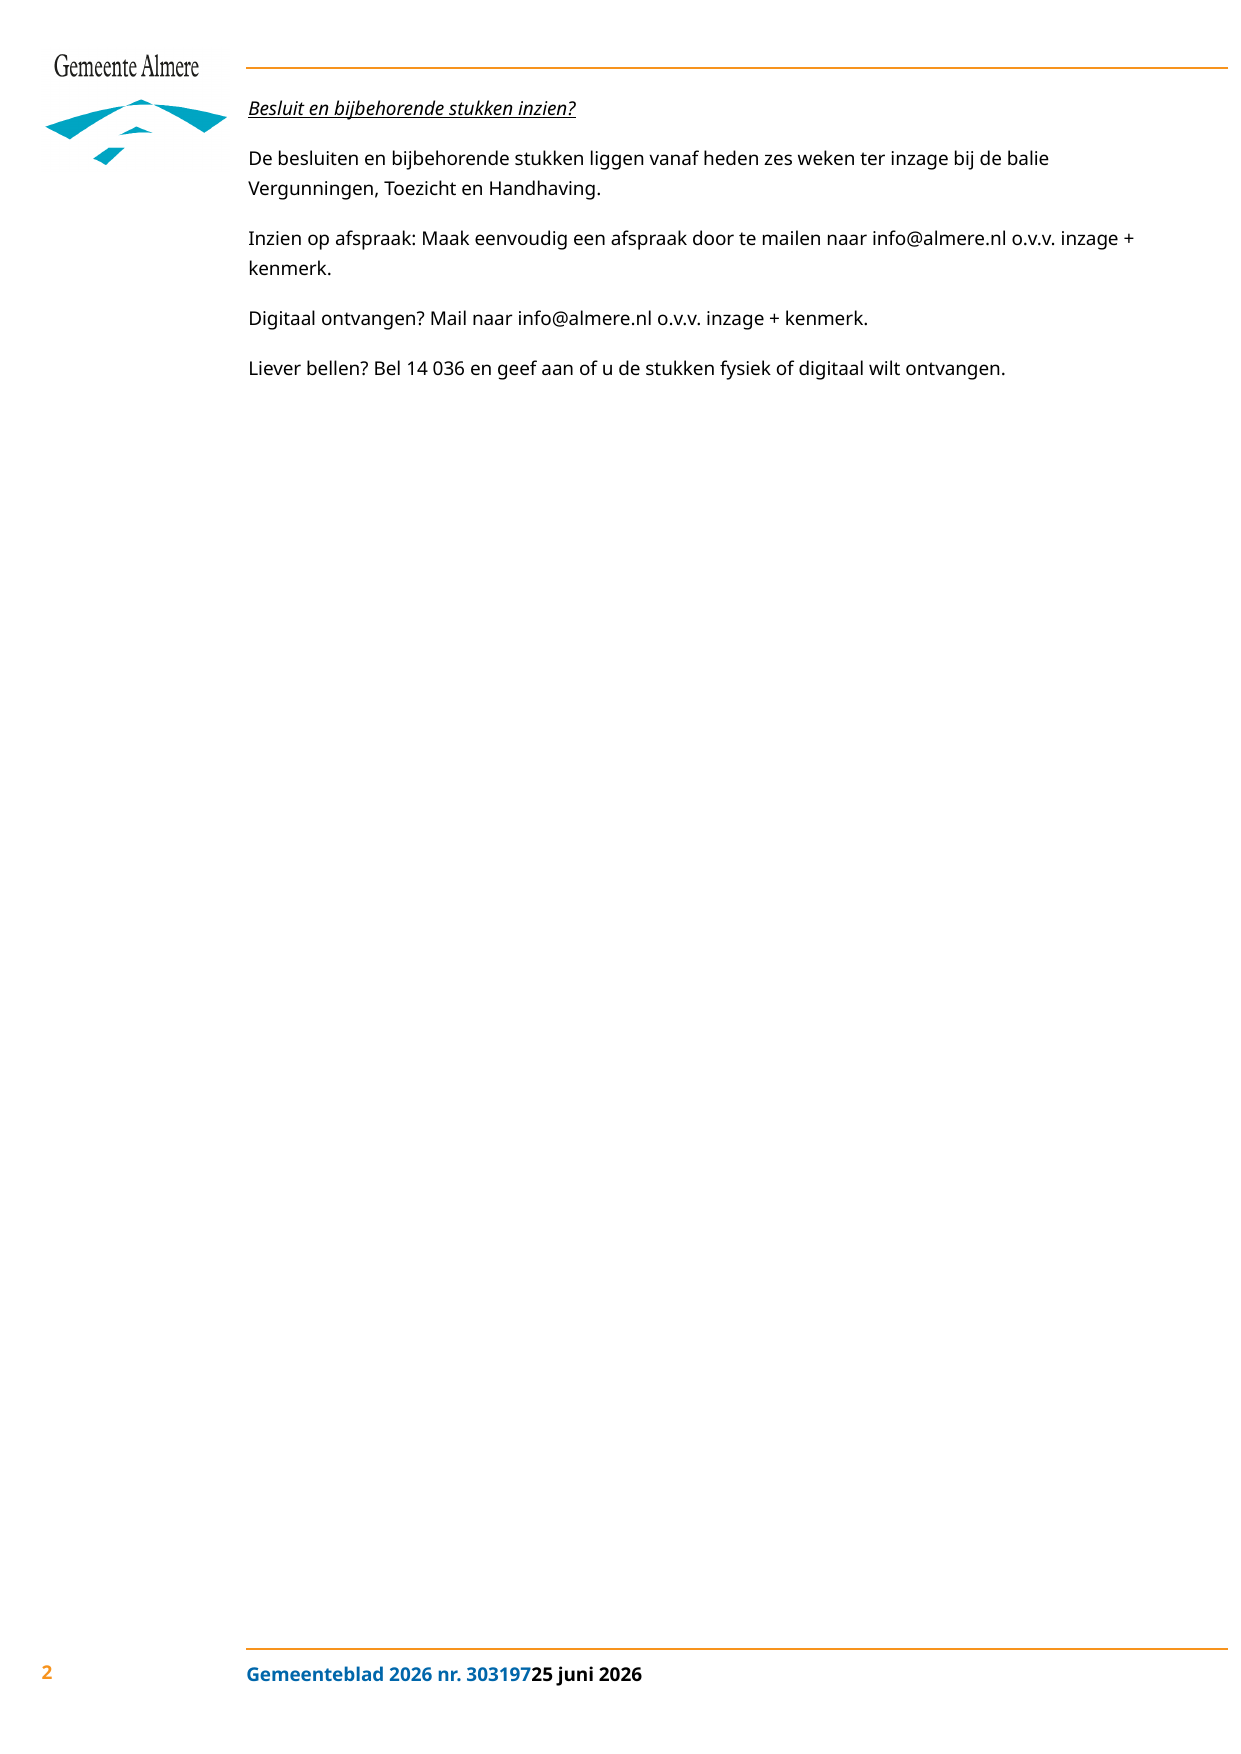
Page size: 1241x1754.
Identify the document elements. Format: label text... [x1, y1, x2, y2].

text Liever bellen? Bel 14 036 en geef aan of u de stukken fysiek of digitaal wilt ontvangen. [248, 356, 1152, 381]
picture [41, 47, 231, 172]
text Digitaal ontvangen? Mail naar info@almere.nl o.v.v. inzage + kenmerk. [248, 305, 1152, 331]
text De besluiten en bijbehorende stukken liggen vanaf heden zes weken ter inzage bij de balie Vergunningen, Toezicht en Handhaving. [248, 145, 1152, 201]
text Besluit en bijbehorende stukken inzien? [248, 95, 1152, 121]
text Inzien op afspraak: Maak eenvoudig een afspraak door te mailen naar info@almere.nl o.v.v. inzage + kenmerk. [248, 225, 1152, 281]
